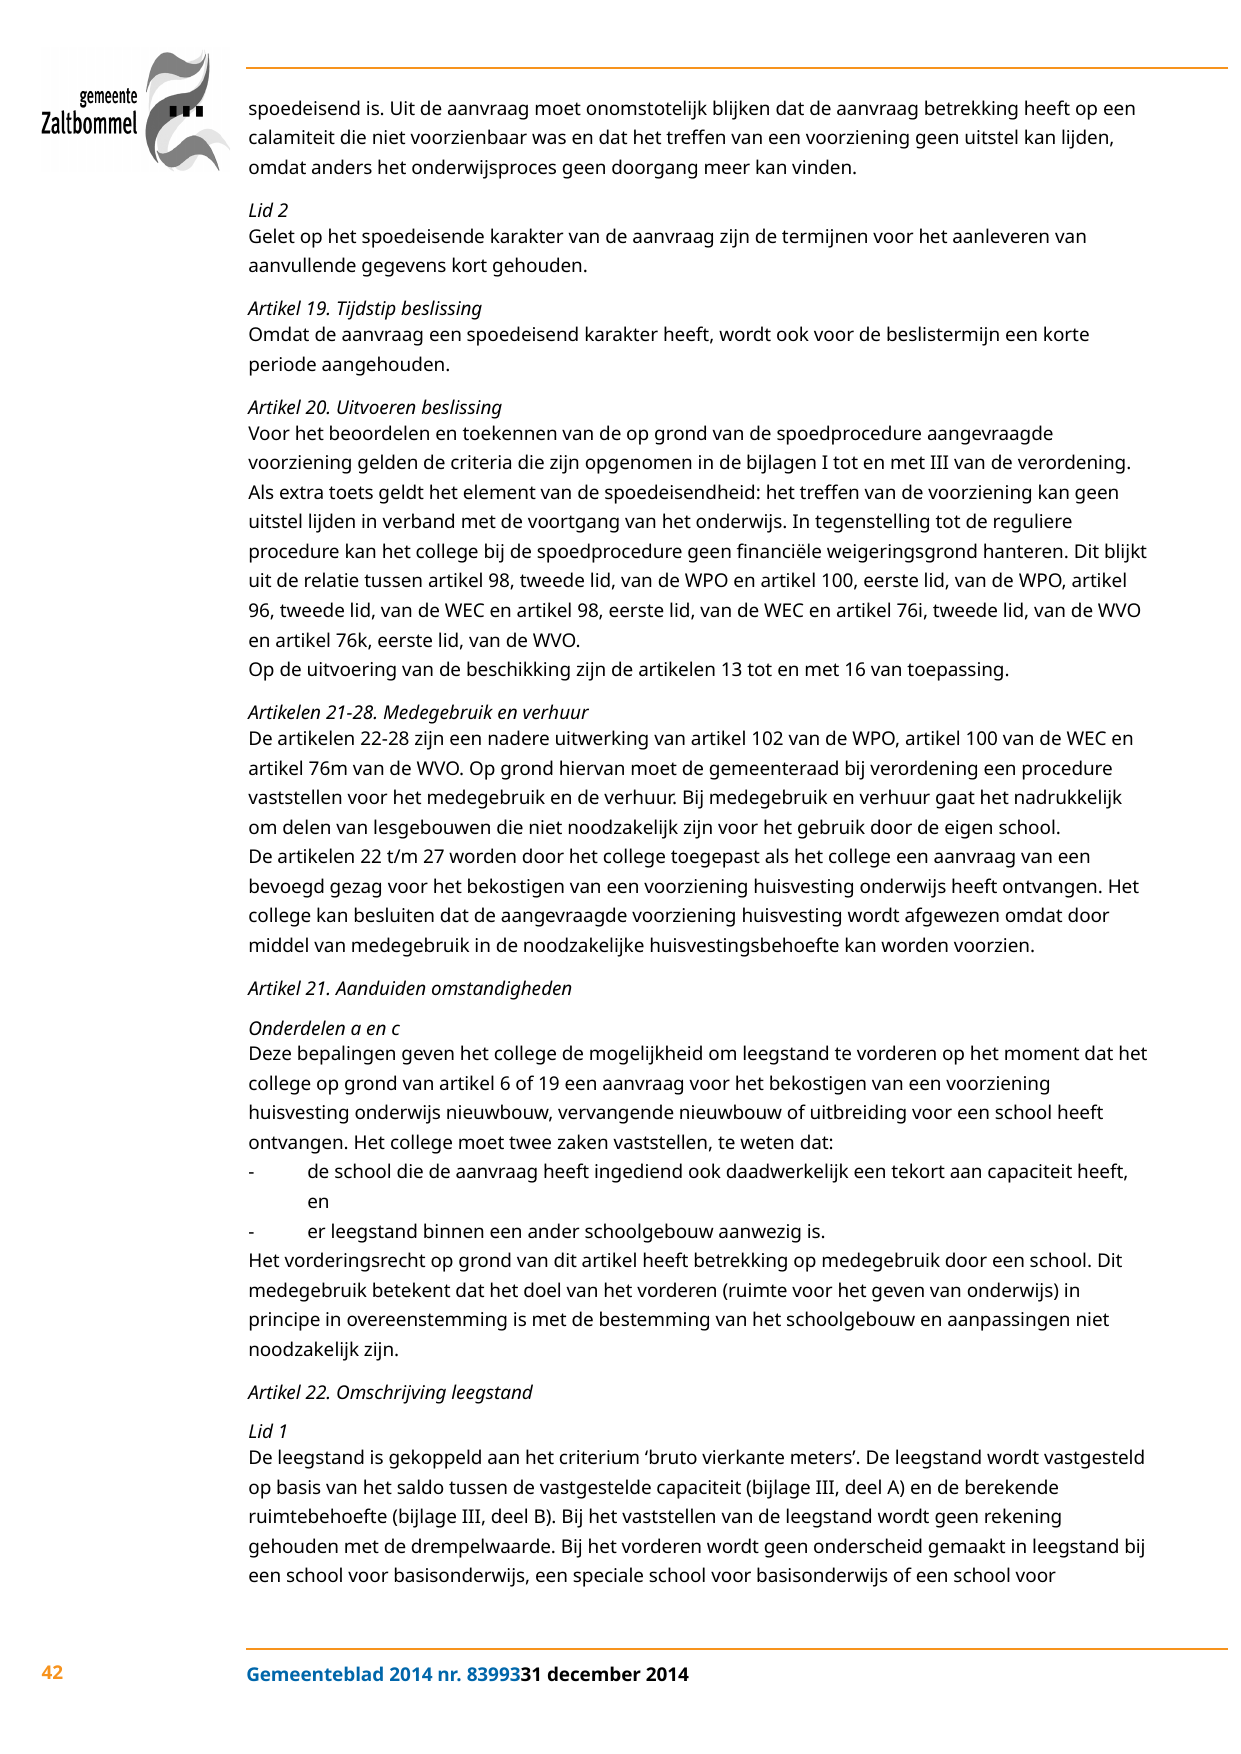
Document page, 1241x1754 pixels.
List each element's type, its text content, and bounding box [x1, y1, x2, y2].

list de school die de aanvraag heeft ingediend ook daadwerkelijk een tekort aan capaciteit heeft, en [248, 1159, 1152, 1214]
text Artikel 20. Uitvoeren beslissing [248, 394, 1152, 420]
text Onderdelen a en c [248, 1015, 1152, 1040]
text Het vorderingsrecht op grond van dit artikel heeft betrekking op medegebruik door een school. Dit medegebruik betekent dat het doel van het vorderen (ruimte voor het geven van onderwijs) in principe in overeenstemming is met de bestemming van het schoolgebouw en aanpassingen niet noodzakelijk zijn. [248, 1247, 1152, 1362]
text De leegstand is gekoppeld aan het criterium ‘bruto vierkante meters’. De leegstand wordt vastgesteld op basis van het saldo tussen de vastgestelde capaciteit (bijlage III, deel A) en de berekende ruimtebehoefte (bijlage III, deel B). Bij het vaststellen van de leegstand wordt geen rekening gehouden met de drempelwaarde. Bij het vorderen wordt geen onderscheid gemaakt in leegstand bij een school voor basisonderwijs, een speciale school voor basisonderwijs of een school voor [248, 1444, 1152, 1588]
text Artikelen 21-28. Medegebruik en verhuur [248, 699, 1152, 725]
text De artikelen 22-28 zijn een nadere uitwerking van artikel 102 van de WPO, artikel 100 van de WEC en artikel 76m van de WVO. Op grond hiervan moet de gemeenteraad bij verordening een procedure vaststellen voor het medegebruik en de verhuur. Bij medegebruik en verhuur gaat het nadrukkelijk om delen van lesgebouwen die niet noodzakelijk zijn voor het gebruik door de eigen school. [248, 725, 1152, 840]
text Lid 2 [248, 197, 1152, 223]
text Lid 1 [248, 1419, 1152, 1444]
text Gelet op het spoedeisende karakter van de aanvraag zijn de termijnen voor het aanleveren van aanvullende gegevens kort gehouden. [248, 223, 1152, 278]
text Deze bepalingen geven het college de mogelijkheid om leegstand te vorderen op het moment dat het college op grond van artikel 6 of 19 een aanvraag voor het bekostigen van een voorziening huisvesting onderwijs nieuwbouw, vervangende nieuwbouw of uitbreiding voor een school heeft ontvangen. Het college moet twee zaken vaststellen, te weten dat: [248, 1040, 1152, 1155]
text Voor het beoordelen en toekennen van de op grond van de spoedprocedure aangevraagde voorziening gelden de criteria die zijn opgenomen in de bijlagen I tot en met III van de verordening. Als extra toets geldt het element van de spoedeisendheid: het treffen van de voorziening kan geen uitstel lijden in verband met de voortgang van het onderwijs. In tegenstelling tot de reguliere procedure kan het college bij de spoedprocedure geen financiële weigeringsgrond hanteren. Dit blijkt uit de relatie tussen artikel 98, tweede lid, van de WPO en artikel 100, eerste lid, van de WPO, artikel 96, tweede lid, van de WEC en artikel 98, eerste lid, van de WEC en artikel 76i, tweede lid, van de WVO en artikel 76k, eerste lid, van de WVO. [248, 420, 1152, 652]
text Op de uitvoering van de beschikking zijn de artikelen 13 tot en met 16 van toepassing. [248, 656, 1152, 682]
text De artikelen 22 t/m 27 worden door het college toegepast als het college een aanvraag van een bevoegd gezag voor het bekostigen van een voorziening huisvesting onderwijs heeft ontvangen. Het college kan besluiten dat de aangevraagde voorziening huisvesting wordt afgewezen omdat door middel van medegebruik in de noodzakelijke huisvestingsbehoefte kan worden voorzien. [248, 843, 1152, 958]
text Artikel 21. Aanduiden omstandigheden [248, 975, 1152, 1001]
text Artikel 19. Tijdstip beslissing [248, 296, 1152, 321]
list er leegstand binnen een ander schoolgebouw aanwezig is. [248, 1218, 1152, 1244]
picture [41, 47, 231, 172]
text Omdat de aanvraag een spoedeisend karakter heeft, wordt ook voor de beslistermijn een korte periode aangehouden. [248, 321, 1152, 377]
text spoedeisend is. Uit de aanvraag moet onomstotelijk blijken dat de aanvraag betrekking heeft op een calamiteit die niet voorzienbaar was en dat het treffen van een voorziening geen uitstel kan lijden, omdat anders het onderwijsproces geen doorgang meer kan vinden. [248, 95, 1152, 180]
text Artikel 22. Omschrijving leegstand [248, 1379, 1152, 1405]
